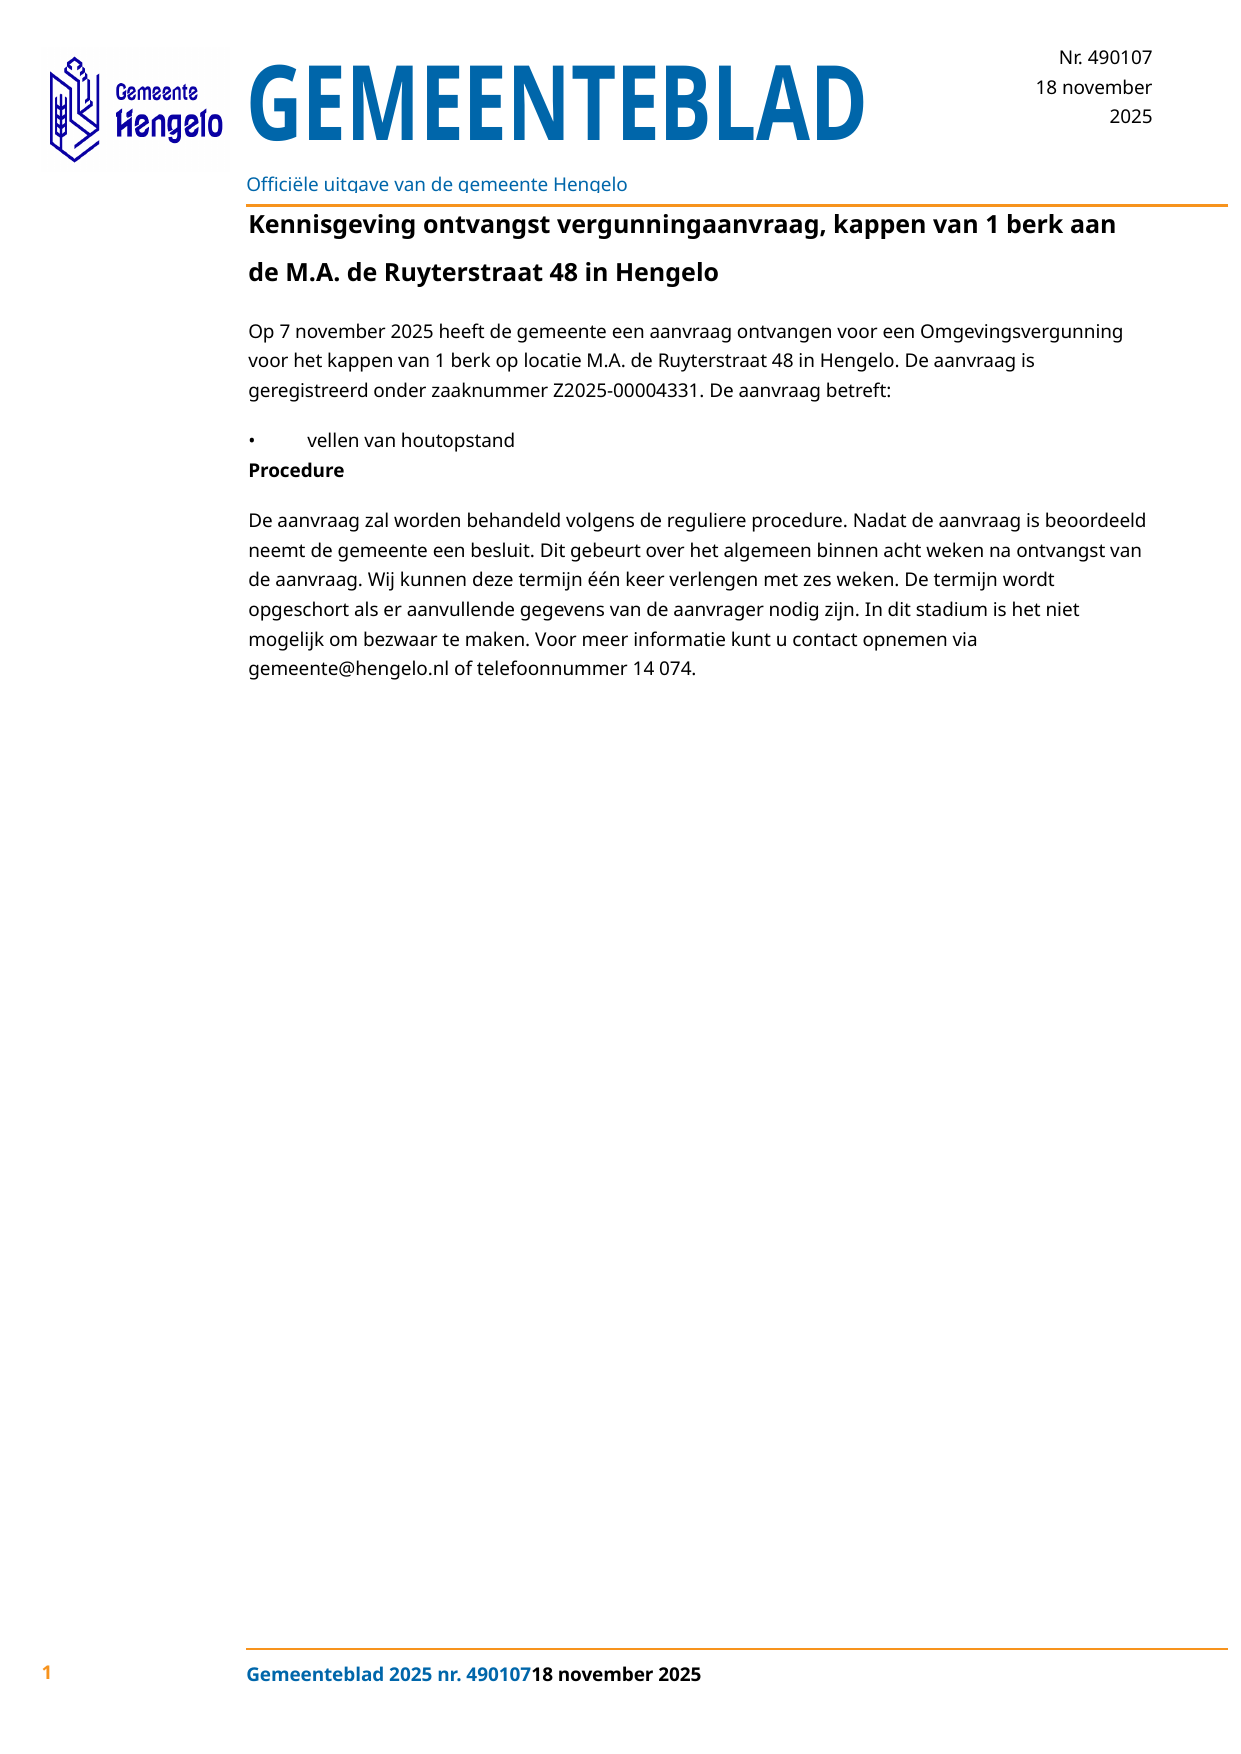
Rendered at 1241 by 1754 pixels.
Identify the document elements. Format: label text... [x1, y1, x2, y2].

text De aanvraag zal worden behandeld volgens de reguliere procedure. Nadat de aanvraag is beoordeeld neemt de gemeente een besluit. Dit gebeurt over het algemeen binnen acht weken na ontvangst van de aanvraag. Wij kunnen deze termijn één keer verlengen met zes weken. De termijn wordt opgeschort als er aanvullende gegevens van de aanvrager nodig zijn. In dit stadium is het niet mogelijk om bezwaar te maken. Voor meer informatie kunt u contact opnemen via gemeente@hengelo.nl of telefoonnummer 14 074. [248, 507, 1152, 681]
list vellen van houtopstand [248, 427, 1152, 453]
text Procedure [248, 457, 1152, 483]
picture [41, 47, 231, 172]
text Op 7 november 2025 heeft de gemeente een aanvraag ontvangen voor een Omgevingsvergunning voor het kappen van 1 berk op locatie M.A. de Ruyterstraat 48 in Hengelo. De aanvraag is geregistreerd onder zaaknummer Z2025-00004331. De aanvraag betreft: [248, 318, 1152, 403]
text Kennisgeving ontvangst vergunningaanvraag, kappen van 1 berk aan de M.A. de Ruyterstraat 48 in Hengelo [248, 207, 1152, 288]
